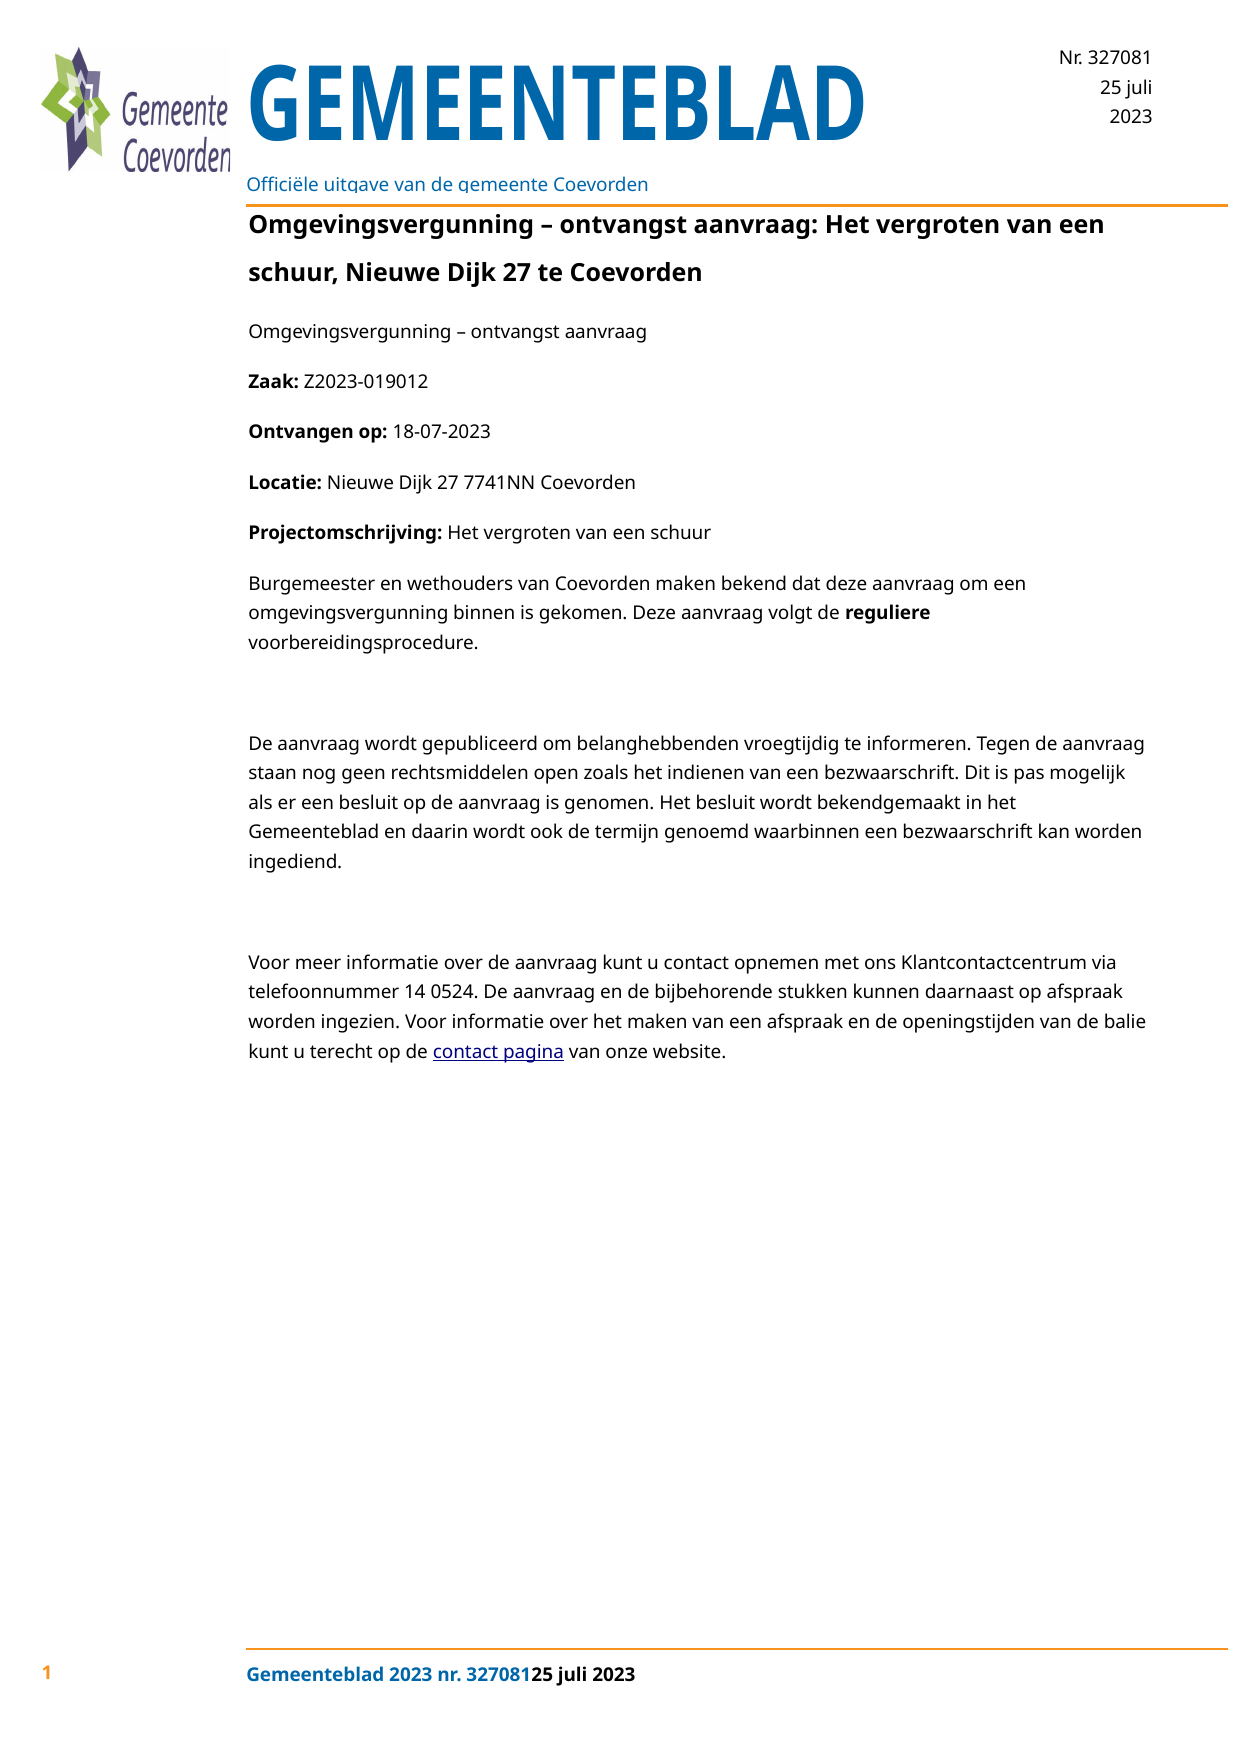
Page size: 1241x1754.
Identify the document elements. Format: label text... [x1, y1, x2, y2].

text Omgevingsvergunning – ontvangst aanvraag [248, 318, 1152, 344]
picture [41, 47, 231, 172]
text Zaak: Z2023-019012 [248, 368, 1152, 394]
text Locatie: Nieuwe Dijk 27 7741NN Coevorden [248, 469, 1152, 495]
text Burgemeester en wethouders van Coevorden maken bekend dat deze aanvraag om een omgevingsvergunning binnen is gekomen. Deze aanvraag volgt de reguliere voorbereidingsprocedure. [248, 570, 1152, 655]
text Omgevingsvergunning – ontvangst aanvraag: Het vergroten van een schuur, Nieuwe Dijk 27 te Coevorden [248, 207, 1152, 288]
text Voor meer informatie over de aanvraag kunt u contact opnemen met ons Klantcontactcentrum via telefoonnummer 14 0524. De aanvraag en de bijbehorende stukken kunnen daarnaast op afspraak worden ingezien. Voor informatie over het maken van een afspraak en de openingstijden van de balie kunt u terecht op de contact pagina van onze website. [248, 949, 1152, 1064]
text De aanvraag wordt gepubliceerd om belanghebbenden vroegtijdig te informeren. Tegen de aanvraag staan nog geen rechtsmiddelen open zoals het indienen van een bezwaarschrift. Dit is pas mogelijk als er een besluit op de aanvraag is genomen. Het besluit wordt bekendgemaakt in het Gemeenteblad en daarin wordt ook de termijn genoemd waarbinnen een bezwaarschrift kan worden ingediend. [248, 730, 1152, 874]
text Projectomschrijving: Het vergroten van een schuur [248, 519, 1152, 545]
text Ontvangen op: 18-07-2023 [248, 419, 1152, 444]
